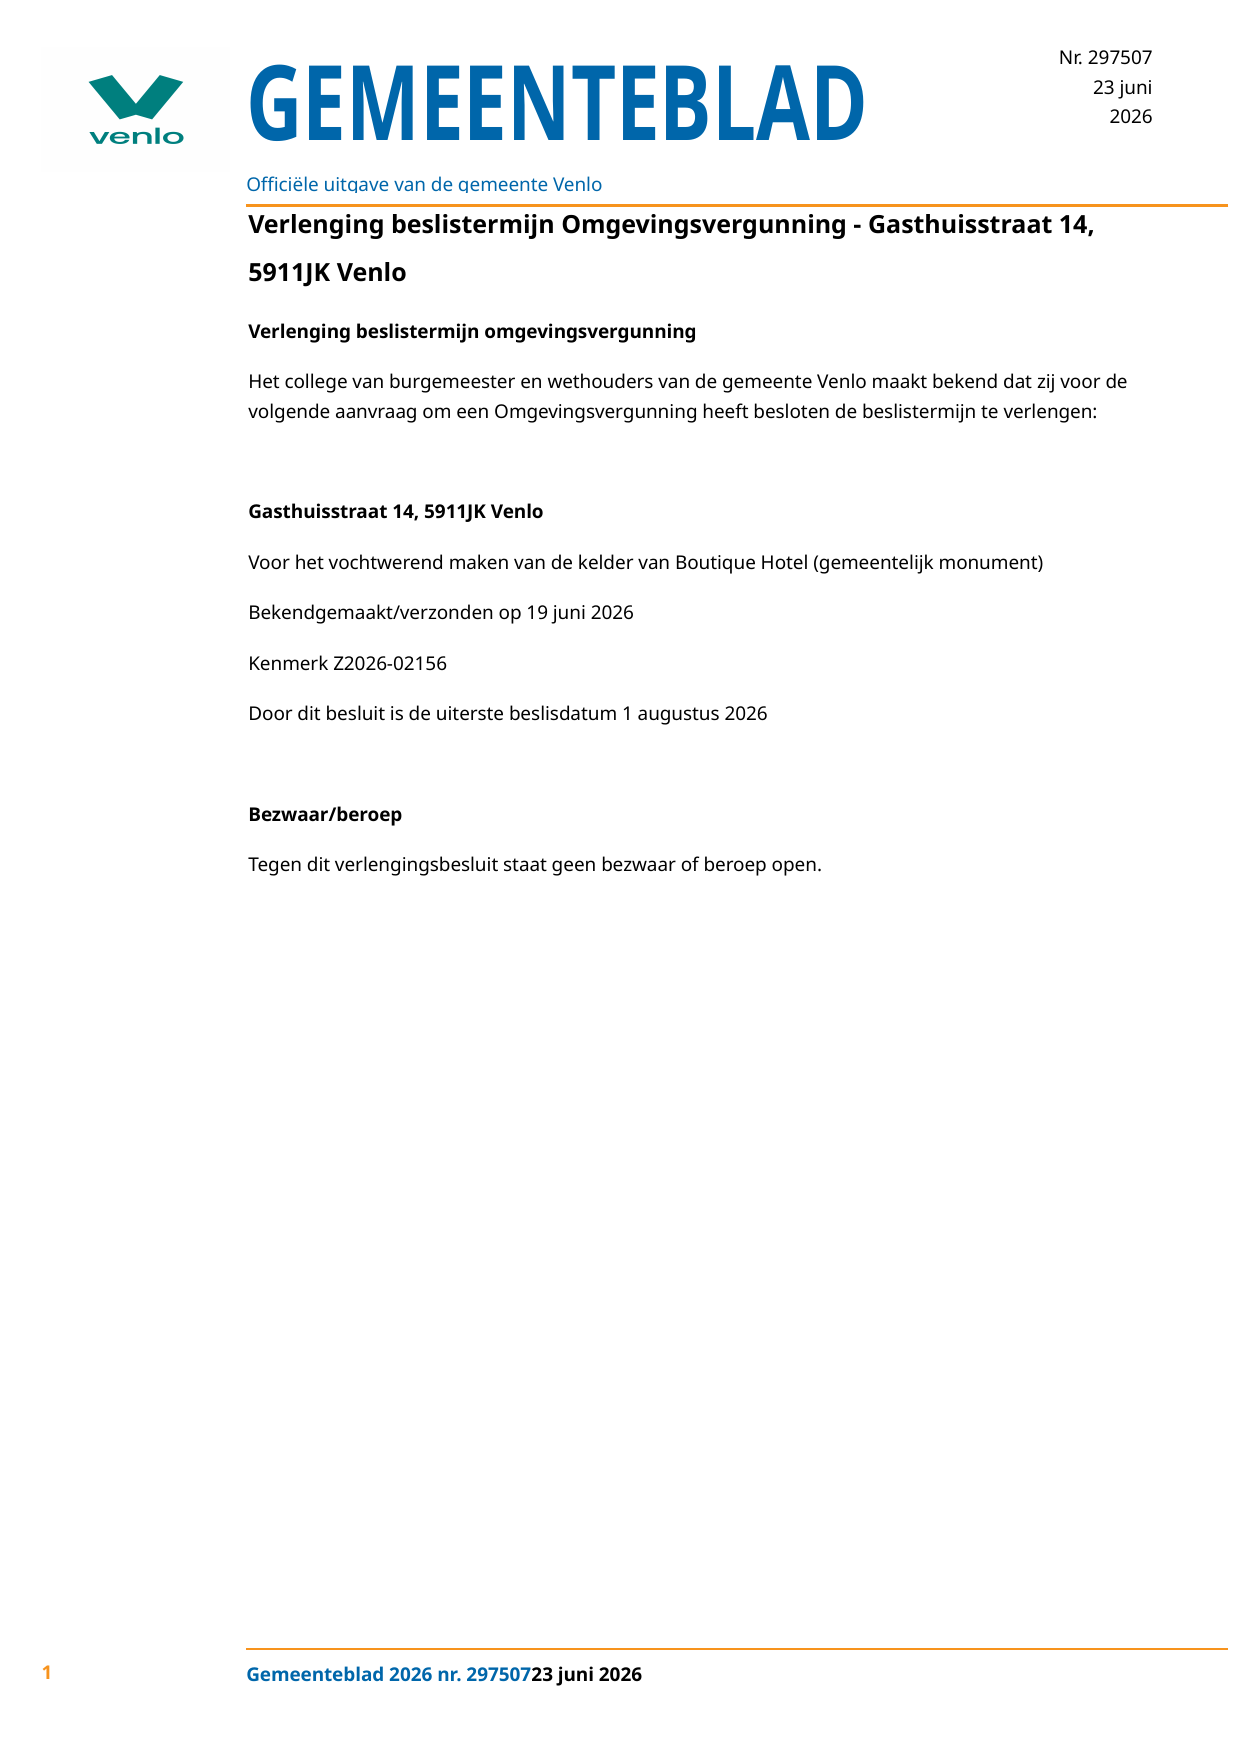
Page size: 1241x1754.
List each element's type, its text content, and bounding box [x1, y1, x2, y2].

text Kenmerk Z2026-02156 [248, 650, 1152, 676]
text Door dit besluit is de uiterste beslisdatum 1 augustus 2026 [248, 700, 1152, 726]
picture [41, 47, 231, 172]
text Het college van burgemeester en wethouders van de gemeente Venlo maakt bekend dat zij voor de volgende aanvraag om een Omgevingsvergunning heeft besloten de beslistermijn te verlengen: [248, 368, 1152, 424]
text Gasthuisstraat 14, 5911JK Venlo [248, 499, 1152, 524]
text Bezwaar/beroep [248, 801, 1152, 827]
text Bekendgemaakt/verzonden op 19 juni 2026 [248, 599, 1152, 625]
text Voor het vochtwerend maken van de kelder van Boutique Hotel (gemeentelijk monument) [248, 549, 1152, 575]
text Verlenging beslistermijn Omgevingsvergunning - Gasthuisstraat 14, 5911JK Venlo [248, 207, 1152, 288]
text Tegen dit verlengingsbesluit staat geen bezwaar of beroep open. [248, 852, 1152, 877]
text Verlenging beslistermijn omgevingsvergunning [248, 318, 1152, 344]
